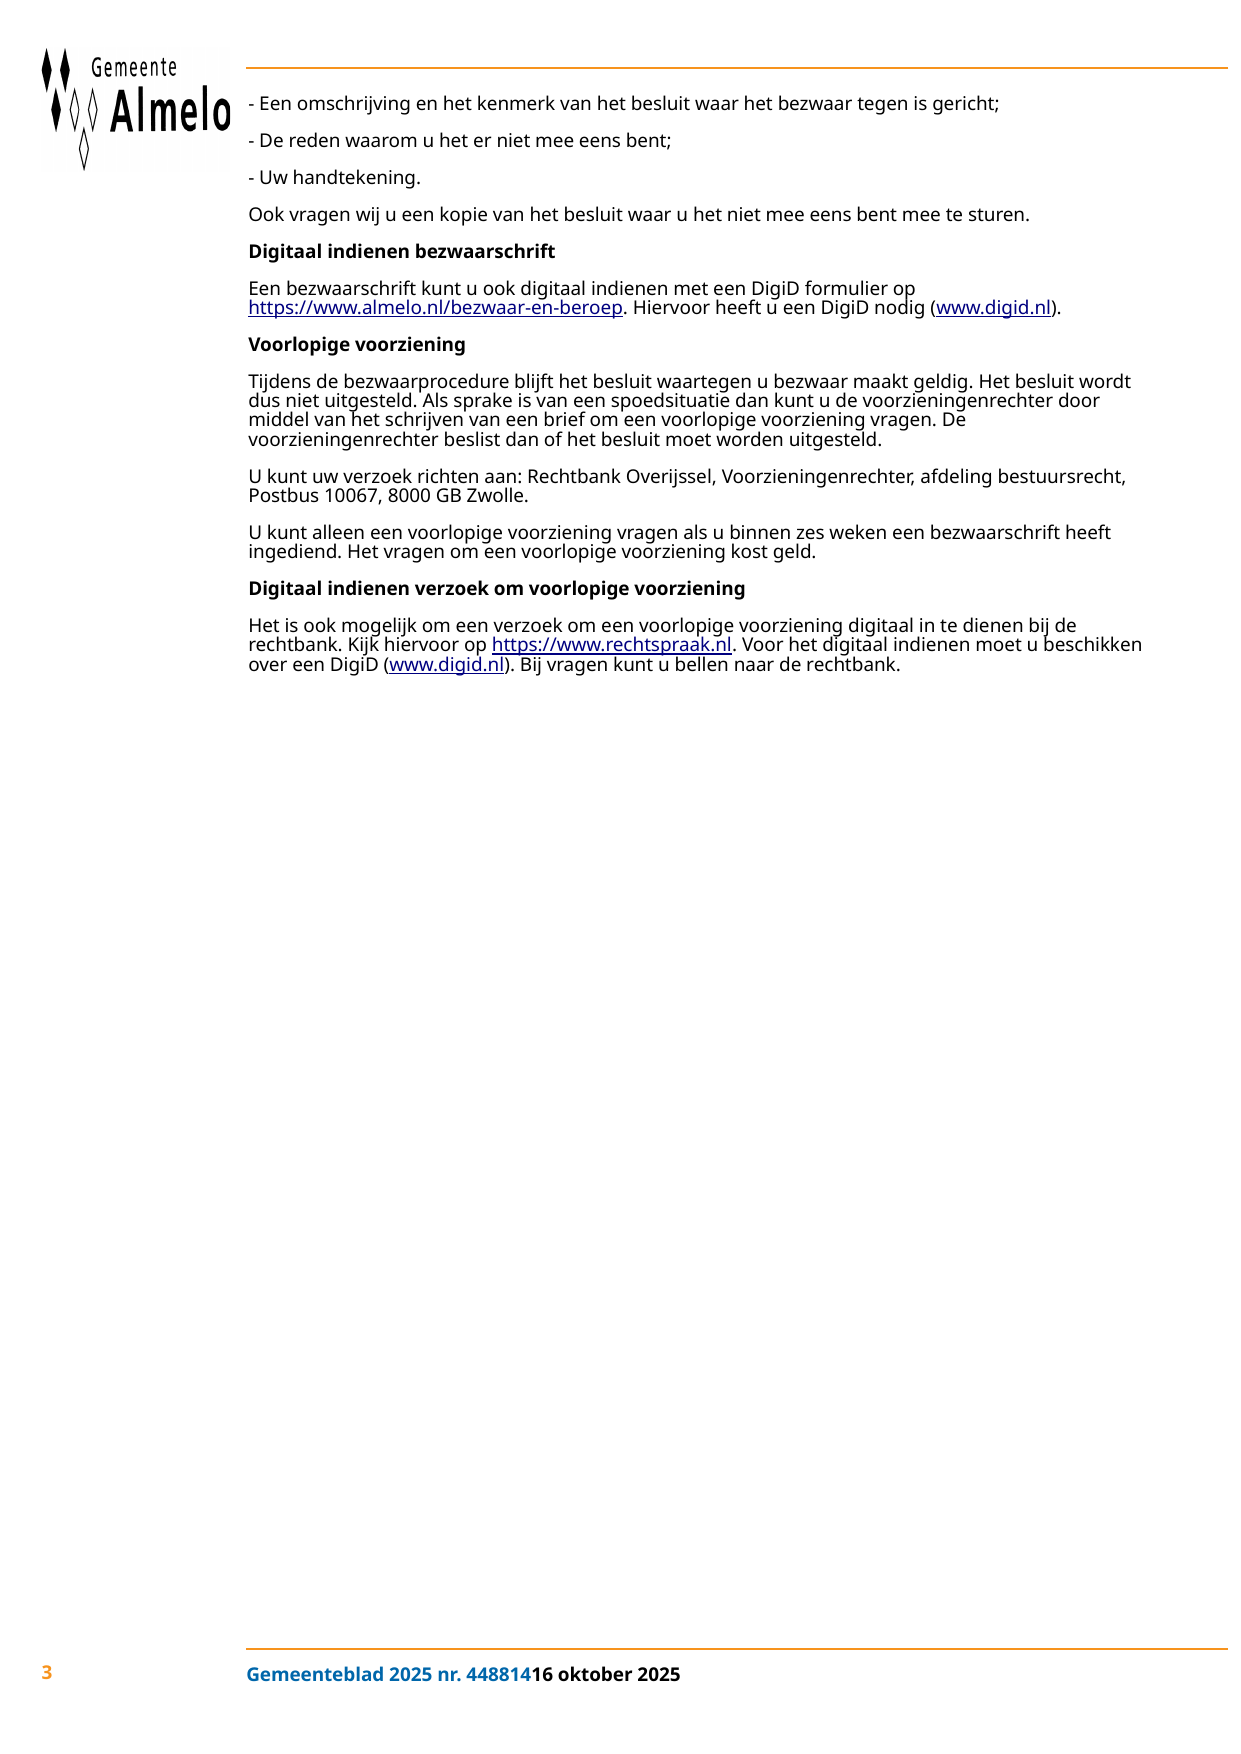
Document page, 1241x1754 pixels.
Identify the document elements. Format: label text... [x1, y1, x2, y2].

text - De reden waarom u het er niet mee eens bent; [248, 132, 1152, 151]
text Een bezwaarschrift kunt u ook digitaal indienen met een DigiD formulier op https://www.almelo.nl/bezwaar-en-beroep. Hiervoor heeft u een DigiD nodig (www.digid.nl). [248, 280, 1152, 318]
text - Een omschrijving en het kenmerk van het besluit waar het bezwaar tegen is gericht; [248, 95, 1152, 114]
text Het is ook mogelijk om een verzoek om een voorlopige voorziening digitaal in te dienen bij de rechtbank. Kijk hiervoor op https://www.rechtspraak.nl. Voor het digitaal indienen moet u beschikken over een DigiD (www.digid.nl). Bij vragen kunt u bellen naar de rechtbank. [248, 617, 1152, 675]
text Ook vragen wij u een kopie van het besluit waar u het niet mee eens bent mee te sturen. [248, 206, 1152, 225]
text U kunt uw verzoek richten aan: Rechtbank Overijssel, Voorzieningenrechter, afdeling bestuursrecht, Postbus 10067, 8000 GB Zwolle. [248, 468, 1152, 506]
text Voorlopige voorziening [248, 336, 1152, 355]
text U kunt alleen een voorlopige voorziening vragen als u binnen zes weken een bezwaarschrift heeft ingediend. Het vragen om een voorlopige voorziening kost geld. [248, 524, 1152, 562]
text Tijdens de bezwaarprocedure blijft het besluit waartegen u bezwaar maakt geldig. Het besluit wordt dus niet uitgesteld. Als sprake is van een spoedsituatie dan kunt u de voorzieningenrechter door middel van het schrijven van een brief om een voorlopige voorziening vragen. De voorzieningenrechter beslist dan of het besluit moet worden uitgesteld. [248, 373, 1152, 450]
text Digitaal indienen bezwaarschrift [248, 243, 1152, 262]
text Digitaal indienen verzoek om voorlopige voorziening [248, 580, 1152, 599]
picture [41, 47, 231, 172]
text - Uw handtekening. [248, 169, 1152, 188]
